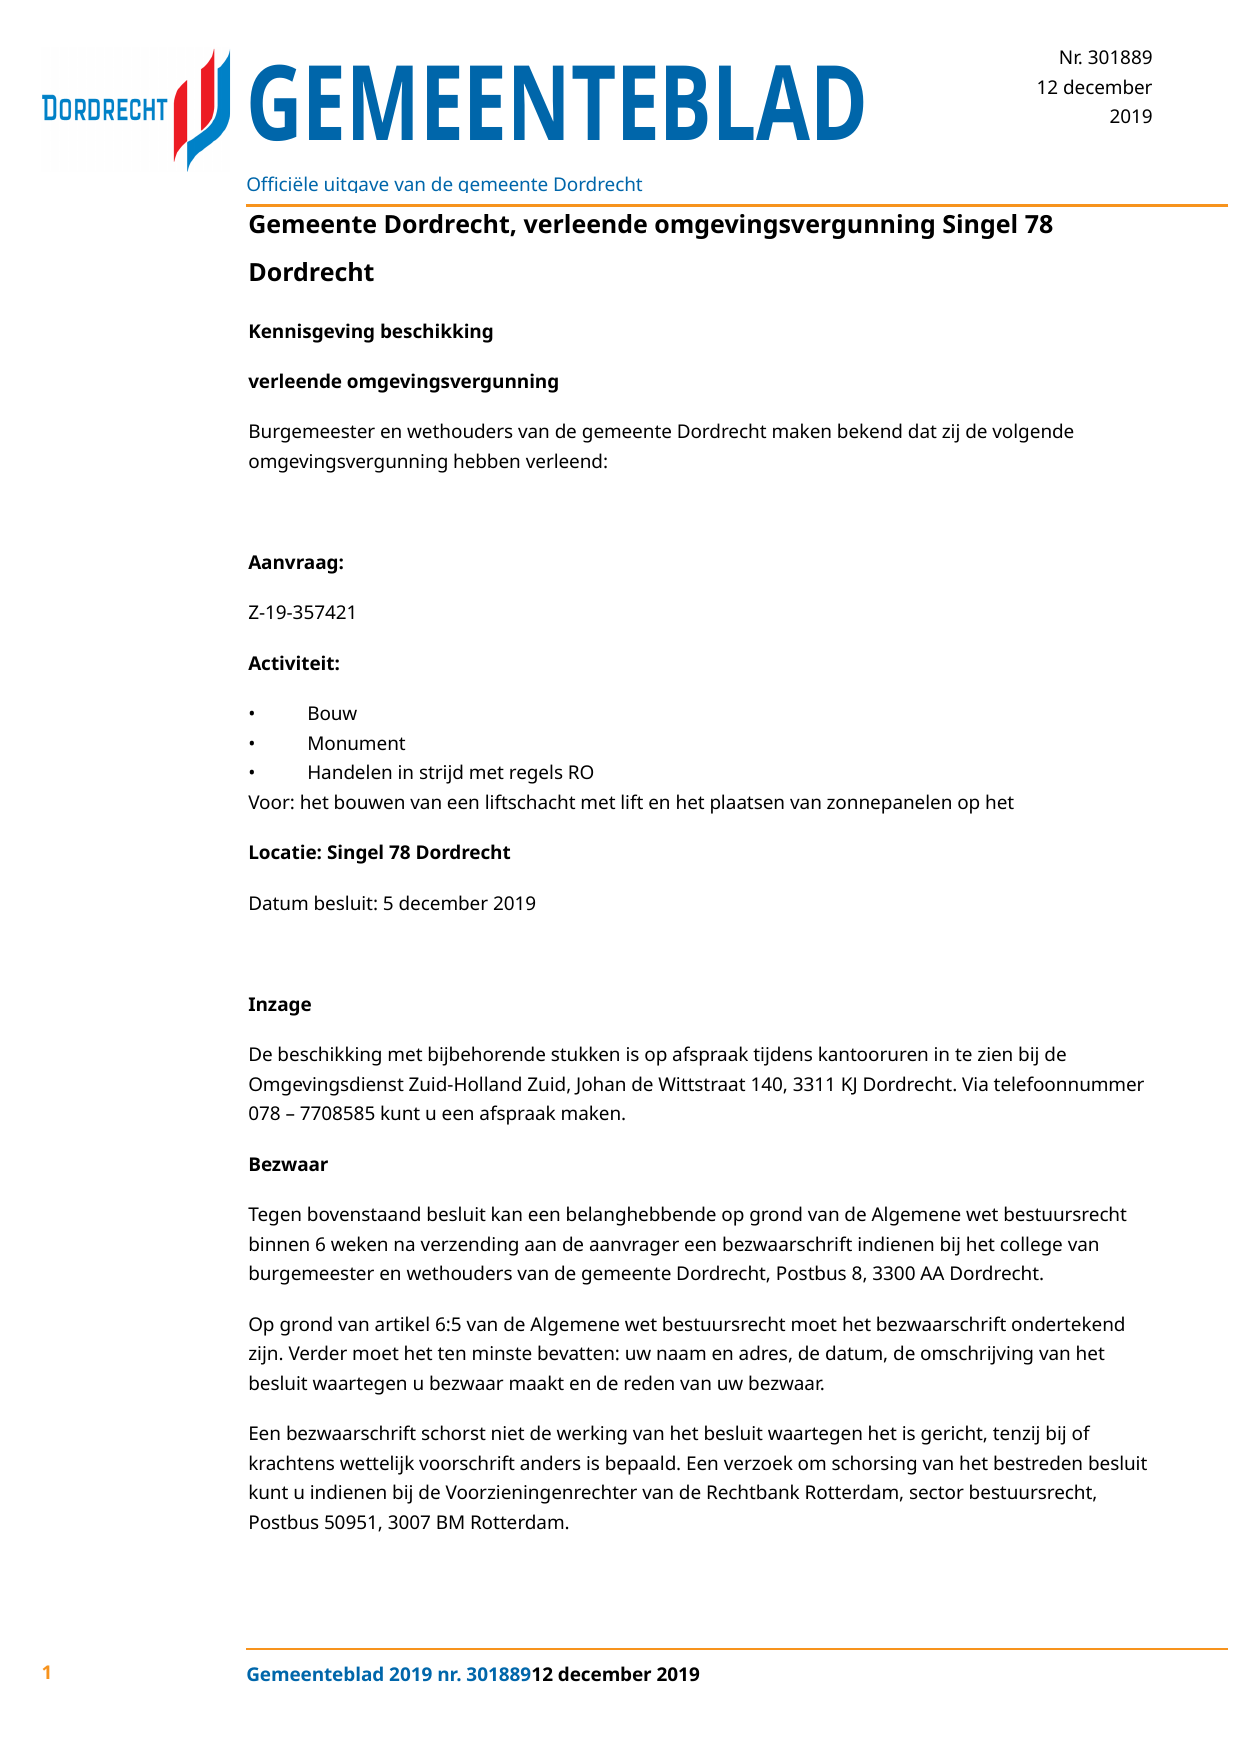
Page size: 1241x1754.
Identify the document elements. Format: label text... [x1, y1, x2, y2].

picture [41, 47, 231, 172]
list Bouw [248, 700, 1152, 726]
text Kennisgeving beschikking [248, 318, 1152, 344]
text Een bezwaarschrift schorst niet de werking van het besluit waartegen het is gericht, tenzij bij of krachtens wettelijk voorschrift anders is bepaald. Een verzoek om schorsing van het bestreden besluit kunt u indienen bij de Voorzieningenrechter van de Rechtbank Rotterdam, sector bestuursrecht, Postbus 50951, 3007 BM Rotterdam. [248, 1420, 1152, 1535]
text Locatie: Singel 78 Dordrecht [248, 839, 1152, 865]
text Gemeente Dordrecht, verleende omgevingsvergunning Singel 78 Dordrecht [248, 207, 1152, 288]
text Bezwaar [248, 1151, 1152, 1177]
text Datum besluit: 5 december 2019 [248, 890, 1152, 916]
text Tegen bovenstaand besluit kan een belanghebbende op grond van de Algemene wet bestuursrecht binnen 6 weken na verzending aan de aanvrager een bezwaarschrift indienen bij het college van burgemeester en wethouders van de gemeente Dordrecht, Postbus 8, 3300 AA Dordrecht. [248, 1201, 1152, 1286]
text Op grond van artikel 6:5 van de Algemene wet bestuursrecht moet het bezwaarschrift ondertekend zijn. Verder moet het ten minste bevatten: uw naam en adres, de datum, de omschrijving van het besluit waartegen u bezwaar maakt en de reden van uw bezwaar. [248, 1311, 1152, 1396]
text Voor: het bouwen van een liftschacht met lift en het plaatsen van zonnepanelen op het [248, 789, 1152, 815]
text Burgemeester en wethouders van de gemeente Dordrecht maken bekend dat zij de volgende omgevingsvergunning hebben verleend: [248, 419, 1152, 474]
text Inzage [248, 991, 1152, 1017]
text Z-19-357421 [248, 599, 1152, 625]
list Handelen in strijd met regels RO [248, 759, 1152, 785]
text Aanvraag: [248, 549, 1152, 575]
list Monument [248, 730, 1152, 756]
text De beschikking met bijbehorende stukken is op afspraak tijdens kantooruren in te zien bij de Omgevingsdienst Zuid-Holland Zuid, Johan de Wittstraat 140, 3311 KJ Dordrecht. Via telefoonnummer 078 – 7708585 kunt u een afspraak maken. [248, 1041, 1152, 1126]
text verleende omgevingsvergunning [248, 368, 1152, 394]
text Activiteit: [248, 650, 1152, 676]
